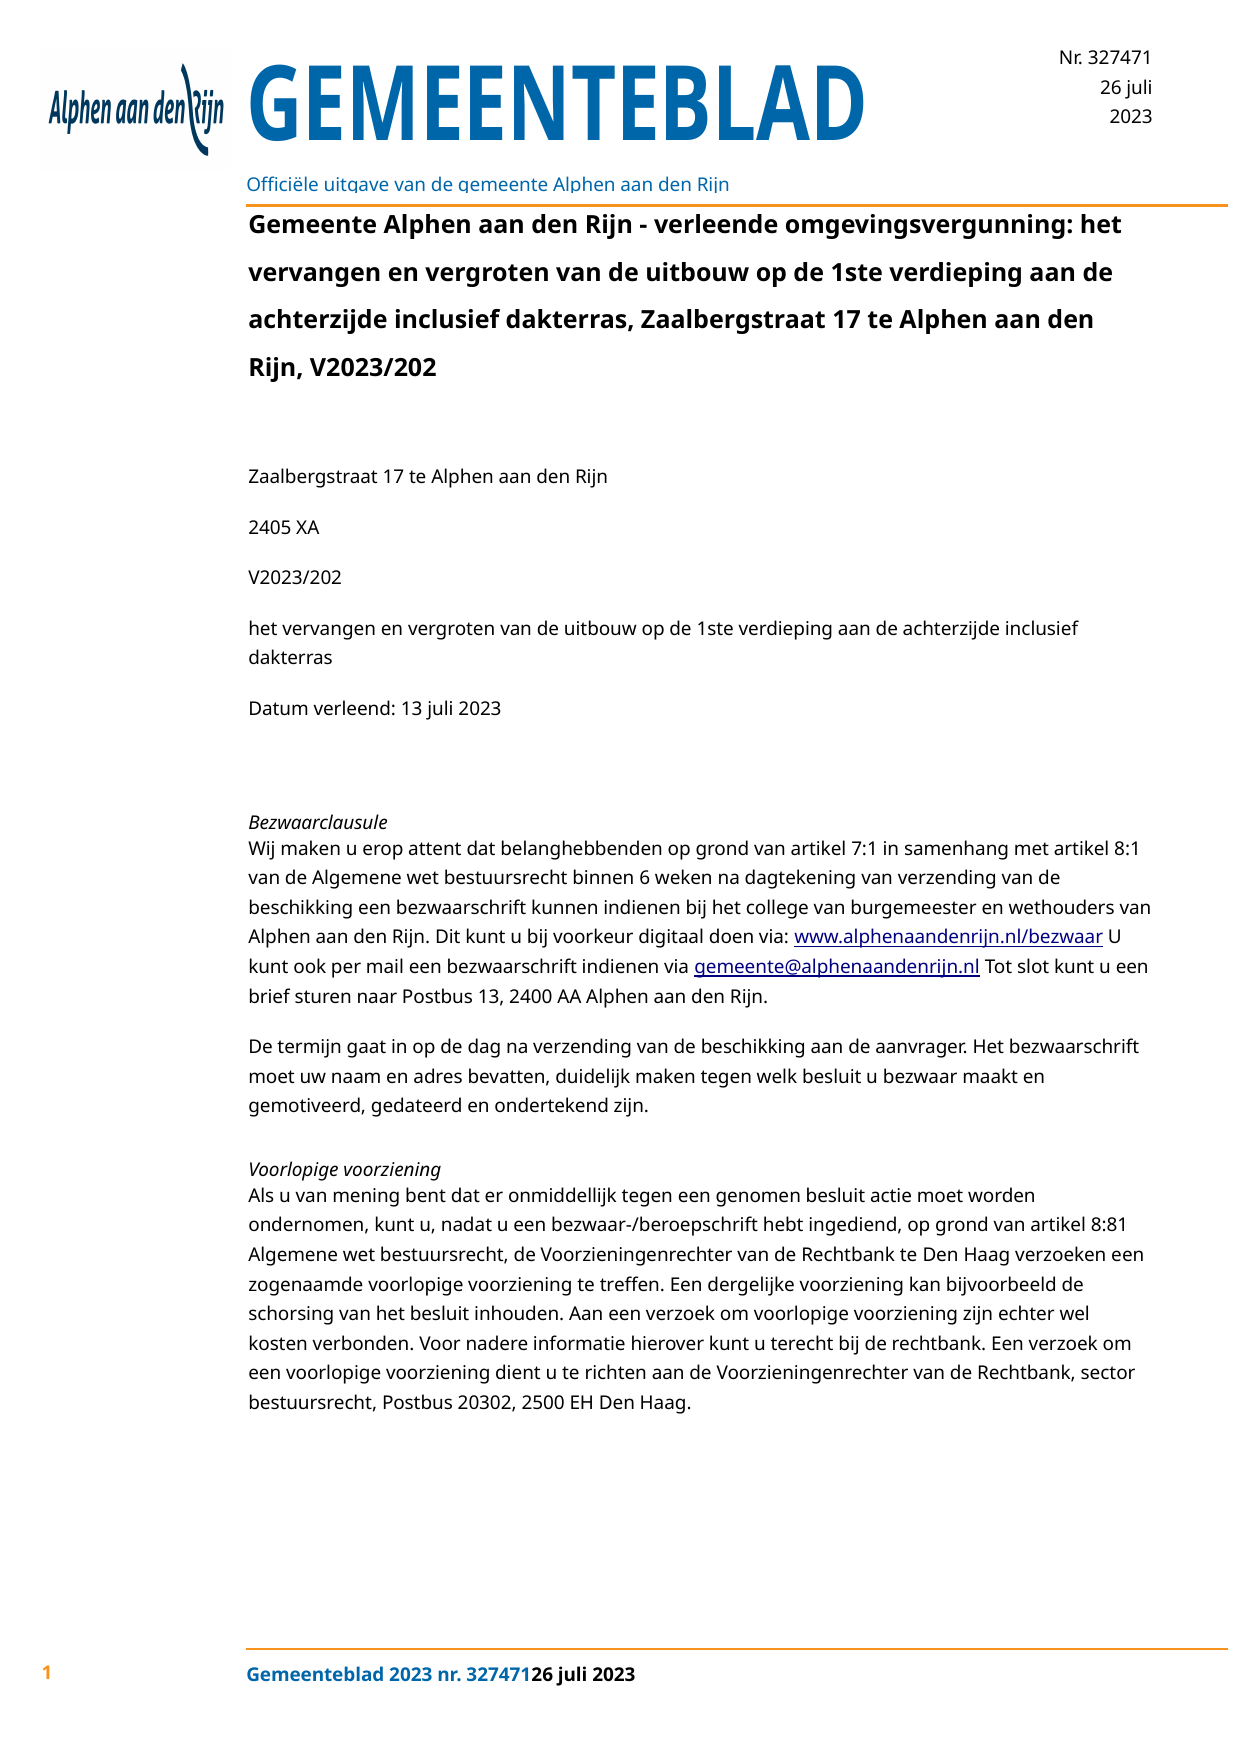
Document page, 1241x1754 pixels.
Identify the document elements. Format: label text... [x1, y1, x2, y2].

text Als u van mening bent dat er onmiddellijk tegen een genomen besluit actie moet worden ondernomen, kunt u, nadat u een bezwaar-/beroepschrift hebt ingediend, op grond van artikel 8:81 Algemene wet bestuursrecht, de Voorzieningenrechter van de Rechtbank te Den Haag verzoeken een zogenaamde voorlopige voorziening te treffen. Een dergelijke voorziening kan bijvoorbeeld de schorsing van het besluit inhouden. Aan een verzoek om voorlopige voorziening zijn echter wel kosten verbonden. Voor nadere informatie hierover kunt u terecht bij de rechtbank. Een verzoek om een voorlopige voorziening dient u te richten aan de Voorzieningenrechter van de Rechtbank, sector bestuursrecht, Postbus 20302, 2500 EH Den Haag. [248, 1182, 1152, 1415]
text Gemeente Alphen aan den Rijn - verleende omgevingsvergunning: het vervangen en vergroten van de uitbouw op de 1ste verdieping aan de achterzijde inclusief dakterras, Zaalbergstraat 17 te Alphen aan den Rijn, V2023/202 [248, 207, 1152, 384]
text Bezwaarclausule [248, 809, 1152, 835]
text Voorlopige voorziening [248, 1156, 1152, 1182]
text De termijn gaat in op de dag na verzending van de beschikking aan de aanvrager. Het bezwaarschrift moet uw naam en adres bevatten, duidelijk maken tegen welk besluit u bezwaar maakt en gemotiveerd, gedateerd en ondertekend zijn. [248, 1033, 1152, 1118]
text het vervangen en vergroten van de uitbouw op de 1ste verdieping aan de achterzijde inclusief dakterras [248, 615, 1152, 670]
text Wij maken u erop attent dat belanghebbenden op grond van artikel 7:1 in samenhang met artikel 8:1 van de Algemene wet bestuursrecht binnen 6 weken na dagtekening van verzending van de beschikking een bezwaarschrift kunnen indienen bij het college van burgemeester en wethouders van Alphen aan den Rijn. Dit kunt u bij voorkeur digitaal doen via: www.alphenaandenrijn.nl/bezwaar U kunt ook per mail een bezwaarschrift indienen via gemeente@alphenaandenrijn.nl Tot slot kunt u een brief sturen naar Postbus 13, 2400 AA Alphen aan den Rijn. [248, 835, 1152, 1008]
text V2023/202 [248, 564, 1152, 590]
picture [41, 47, 231, 172]
text 2405 XA [248, 514, 1152, 540]
text Datum verleend: 13 juli 2023 [248, 695, 1152, 721]
text Zaalbergstraat 17 te Alphen aan den Rijn [248, 463, 1152, 489]
